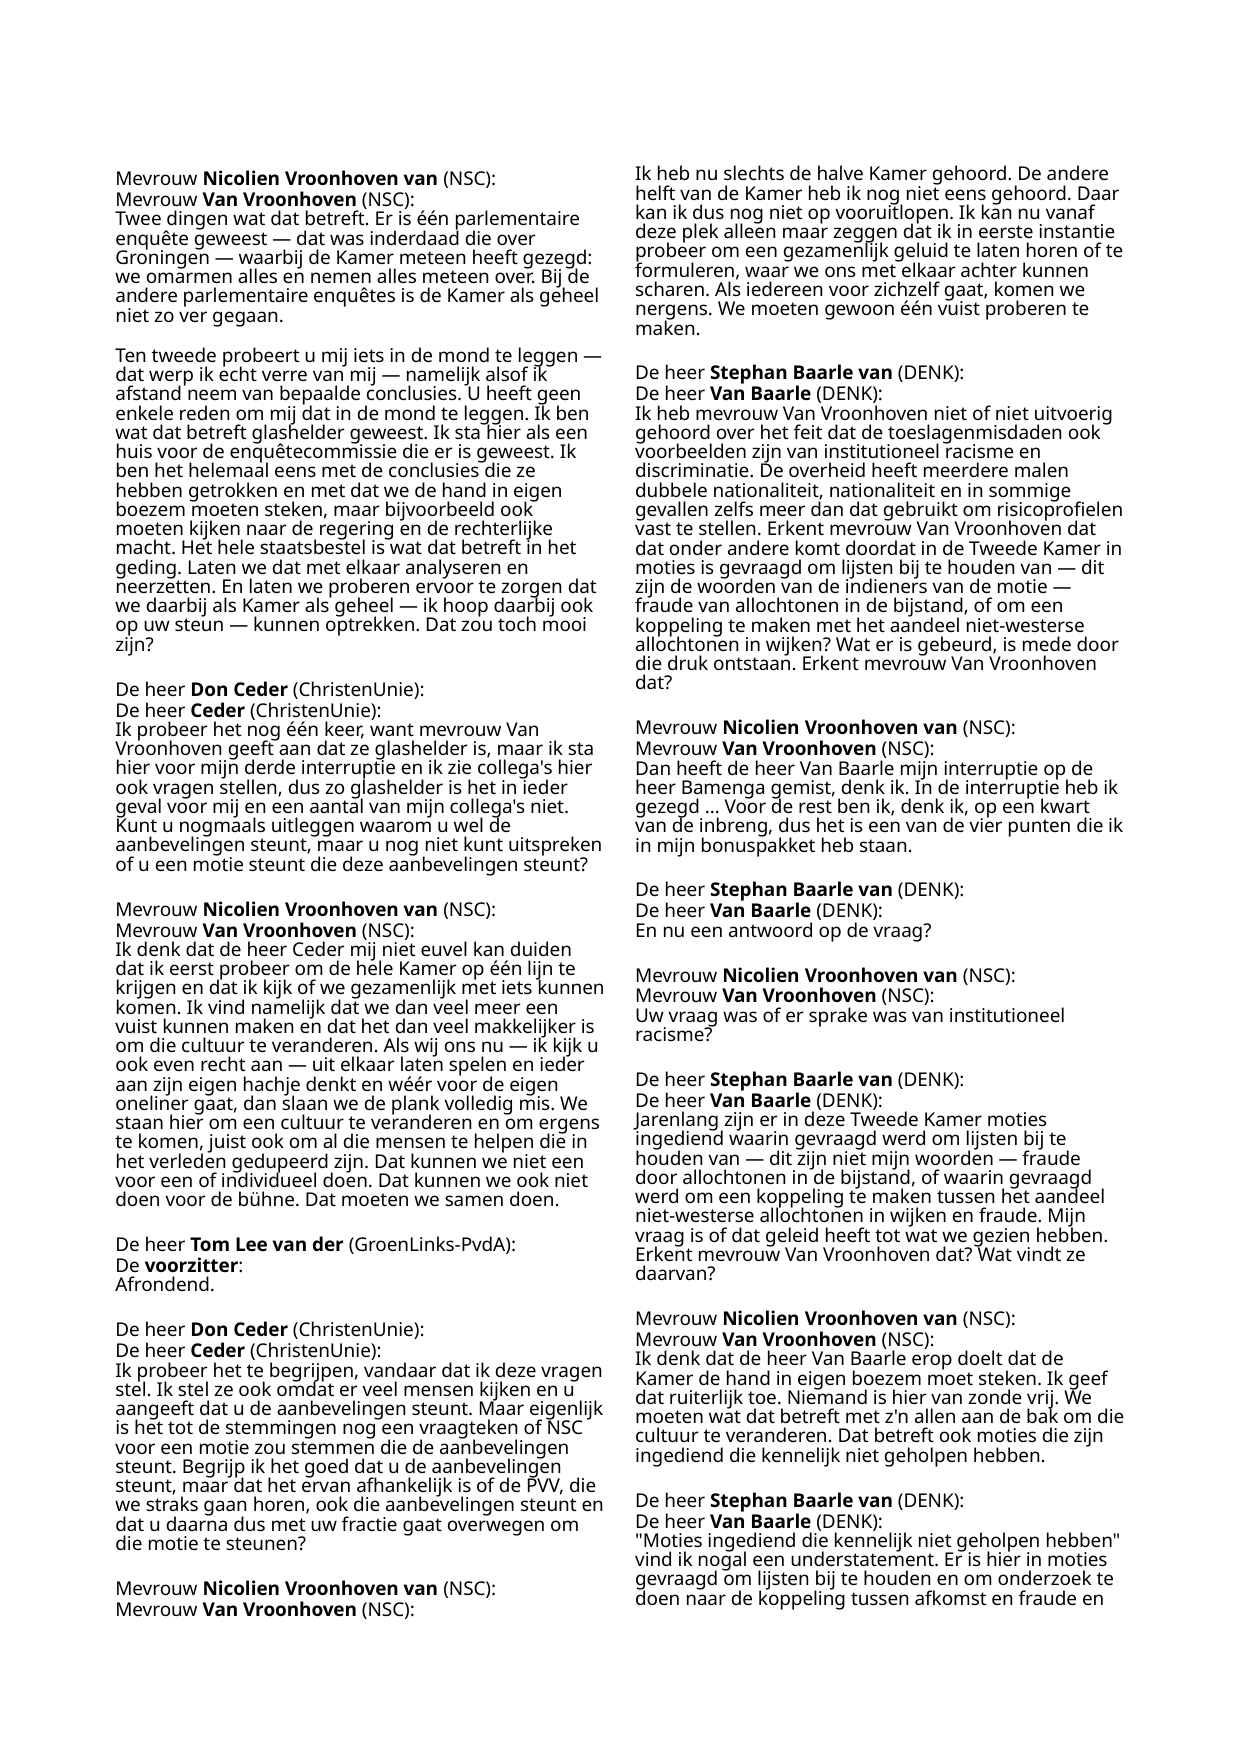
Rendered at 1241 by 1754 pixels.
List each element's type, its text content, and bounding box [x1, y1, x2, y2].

text Uw vraag was of er sprake was van institutioneel racisme? [635, 1007, 1125, 1045]
text Mevrouw Van Vroonhoven (NSC): [635, 987, 1125, 1007]
text De heer Stephan Baarle van (DENK): [635, 1066, 1125, 1092]
text "Moties ingediend die kennelijk niet geholpen hebben" vind ik nogal een understatement. Er is hier in moties gevraagd om lijsten bij te houden en om onderzoek te doen naar de koppeling tussen afkomst en fraude en [635, 1532, 1125, 1609]
text De heer Van Baarle (DENK): [635, 1513, 1125, 1532]
text De heer Don Ceder (ChristenUnie): [115, 1317, 605, 1342]
text Ik denk dat de heer Ceder mij niet euvel kan duiden dat ik eerst probeer om de hele Kamer op één lijn te krijgen en dat ik kijk of we gezamenlijk met iets kunnen komen. Ik vind namelijk dat we dan veel meer een vuist kunnen maken en dat het dan veel makkelijker is om die cultuur te veranderen. Als wij ons nu — ik kijk u ook even recht aan — uit elkaar laten spelen en ieder aan zijn eigen hachje denkt en wéér voor de eigen oneliner gaat, dan slaan we de plank volledig mis. We staan hier om een cultuur te veranderen en om ergens te komen, juist ook om al die mensen te helpen die in het verleden gedupeerd zijn. Dat kunnen we niet een voor een of individueel doen. Dat kunnen we ook niet doen voor de bühne. Dat moeten we samen doen. [115, 941, 605, 1211]
text Dan heeft de heer Van Baarle mijn interruptie op de heer Bamenga gemist, denk ik. In de interruptie heb ik gezegd … Voor de rest ben ik, denk ik, op een kwart van de inbreng, dus het is een van de vier punten die ik in mijn bonuspakket heb staan. [635, 759, 1125, 856]
text De heer Van Baarle (DENK): [635, 902, 1125, 922]
text De heer Stephan Baarle van (DENK): [635, 359, 1125, 385]
text Ten tweede probeert u mij iets in de mond te leggen — dat werp ik echt verre van mij — namelijk alsof ik afstand neem van bepaalde conclusies. U heeft geen enkele reden om mij dat in de mond te leggen. Ik ben wat dat betreft glashelder geweest. Ik sta hier als een huis voor de enquêtecommissie die er is geweest. Ik ben het helemaal eens met de conclusies die ze hebben getrokken en met dat we de hand in eigen boezem moeten steken, maar bijvoorbeeld ook moeten kijken naar de regering en de rechterlijke macht. Het hele staatsbestel is wat dat betreft in het geding. Laten we dat met elkaar analyseren en neerzetten. En laten we proberen ervoor te zorgen dat we daarbij als Kamer als geheel — ik hoop daarbij ook op uw steun — kunnen optrekken. Dat zou toch mooi zijn? [115, 347, 605, 655]
text Ik denk dat de heer Van Baarle erop doelt dat de Kamer de hand in eigen boezem moet steken. Ik geef dat ruiterlijk toe. Niemand is hier van zonde vrij. We moeten wat dat betreft met z'n allen aan de bak om die cultuur te veranderen. Dat betreft ook moties die zijn ingediend die kennelijk niet geholpen hebben. [635, 1350, 1125, 1466]
text Mevrouw Nicolien Vroonhoven van (NSC): [635, 1305, 1125, 1331]
text De heer Stephan Baarle van (DENK): [635, 877, 1125, 902]
text En nu een antwoord op de vraag? [635, 922, 1125, 941]
text Afrondend. [115, 1276, 605, 1296]
text Ik heb mevrouw Van Vroonhoven niet of niet uitvoerig gehoord over het feit dat de toeslagenmisdaden ook voorbeelden zijn van institutioneel racisme en discriminatie. De overheid heeft meerdere malen dubbele nationaliteit, nationaliteit en in sommige gevallen zelfs meer dan dat gebruikt om risicoprofielen vast te stellen. Erkent mevrouw Van Vroonhoven dat dat onder andere komt doordat in de Tweede Kamer in moties is gevraagd om lijsten bij te houden van — dit zijn de woorden van de indieners van de motie — fraude van allochtonen in de bijstand, of om een koppeling te maken met het aandeel niet-westerse allochtonen in wijken? Wat er is gebeurd, is mede door die druk ontstaan. Erkent mevrouw Van Vroonhoven dat? [635, 404, 1125, 694]
text De heer Ceder (ChristenUnie): [115, 702, 605, 721]
text Ik probeer het te begrijpen, vandaar dat ik deze vragen stel. Ik stel ze ook omdat er veel mensen kijken en u aangeeft dat u de aanbevelingen steunt. Maar eigenlijk is het tot de stemmingen nog een vraagteken of NSC voor een motie zou stemmen die de aanbevelingen steunt. Begrijp ik het goed dat u de aanbevelingen steunt, maar dat het ervan afhankelijk is of de PVV, die we straks gaan horen, ook die aanbevelingen steunt en dat u daarna dus met uw fractie gaat overwegen om die motie te steunen? [115, 1362, 605, 1554]
text Jarenlang zijn er in deze Tweede Kamer moties ingediend waarin gevraagd werd om lijsten bij te houden van — dit zijn niet mijn woorden — fraude door allochtonen in de bijstand, of waarin gevraagd werd om een koppeling te maken tussen het aandeel niet-westerse allochtonen in wijken en fraude. Mijn vraag is of dat geleid heeft tot wat we gezien hebben. Erkent mevrouw Van Vroonhoven dat? Wat vindt ze daarvan? [635, 1111, 1125, 1284]
text De heer Van Baarle (DENK): [635, 1092, 1125, 1111]
text Mevrouw Van Vroonhoven (NSC): [115, 1601, 605, 1620]
text De voorzitter: [115, 1257, 605, 1276]
text De heer Tom Lee van der (GroenLinks-PvdA): [115, 1231, 605, 1257]
text Mevrouw Van Vroonhoven (NSC): [635, 1331, 1125, 1350]
text Ik probeer het nog één keer, want mevrouw Van Vroonhoven geeft aan dat ze glashelder is, maar ik sta hier voor mijn derde interruptie en ik zie collega's hier ook vragen stellen, dus zo glashelder is het in ieder geval voor mij en een aantal van mijn collega's niet. Kunt u nogmaals uitleggen waarom u wel de aanbevelingen steunt, maar u nog niet kunt uitspreken of u een motie steunt die deze aanbevelingen steunt? [115, 721, 605, 875]
text Mevrouw Nicolien Vroonhoven van (NSC): [115, 165, 605, 191]
text Mevrouw Van Vroonhoven (NSC): [115, 922, 605, 941]
text Mevrouw Nicolien Vroonhoven van (NSC): [635, 962, 1125, 987]
text De heer Ceder (ChristenUnie): [115, 1342, 605, 1362]
text De heer Don Ceder (ChristenUnie): [115, 676, 605, 702]
text Mevrouw Van Vroonhoven (NSC): [115, 191, 605, 210]
text De heer Stephan Baarle van (DENK): [635, 1487, 1125, 1513]
text Mevrouw Van Vroonhoven (NSC): [635, 740, 1125, 759]
text De heer Van Baarle (DENK): [635, 385, 1125, 404]
text Twee dingen wat dat betreft. Er is één parlementaire enquête geweest — dat was inderdaad die over Groningen — waarbij de Kamer meteen heeft gezegd: we omarmen alles en nemen alles meteen over. Bij de andere parlementaire enquêtes is de Kamer als geheel niet zo ver gegaan. [115, 210, 605, 326]
text Mevrouw Nicolien Vroonhoven van (NSC): [635, 714, 1125, 740]
text Mevrouw Nicolien Vroonhoven van (NSC): [115, 896, 605, 922]
text Ik heb nu slechts de halve Kamer gehoord. De andere helft van de Kamer heb ik nog niet eens gehoord. Daar kan ik dus nog niet op vooruitlopen. Ik kan nu vanaf deze plek alleen maar zeggen dat ik in eerste instantie probeer om een gezamenlijk geluid te laten horen of te formuleren, waar we ons met elkaar achter kunnen scharen. Als iedereen voor zichzelf gaat, komen we nergens. We moeten gewoon één vuist proberen te maken. [635, 165, 1125, 339]
text Mevrouw Nicolien Vroonhoven van (NSC): [115, 1575, 605, 1601]
